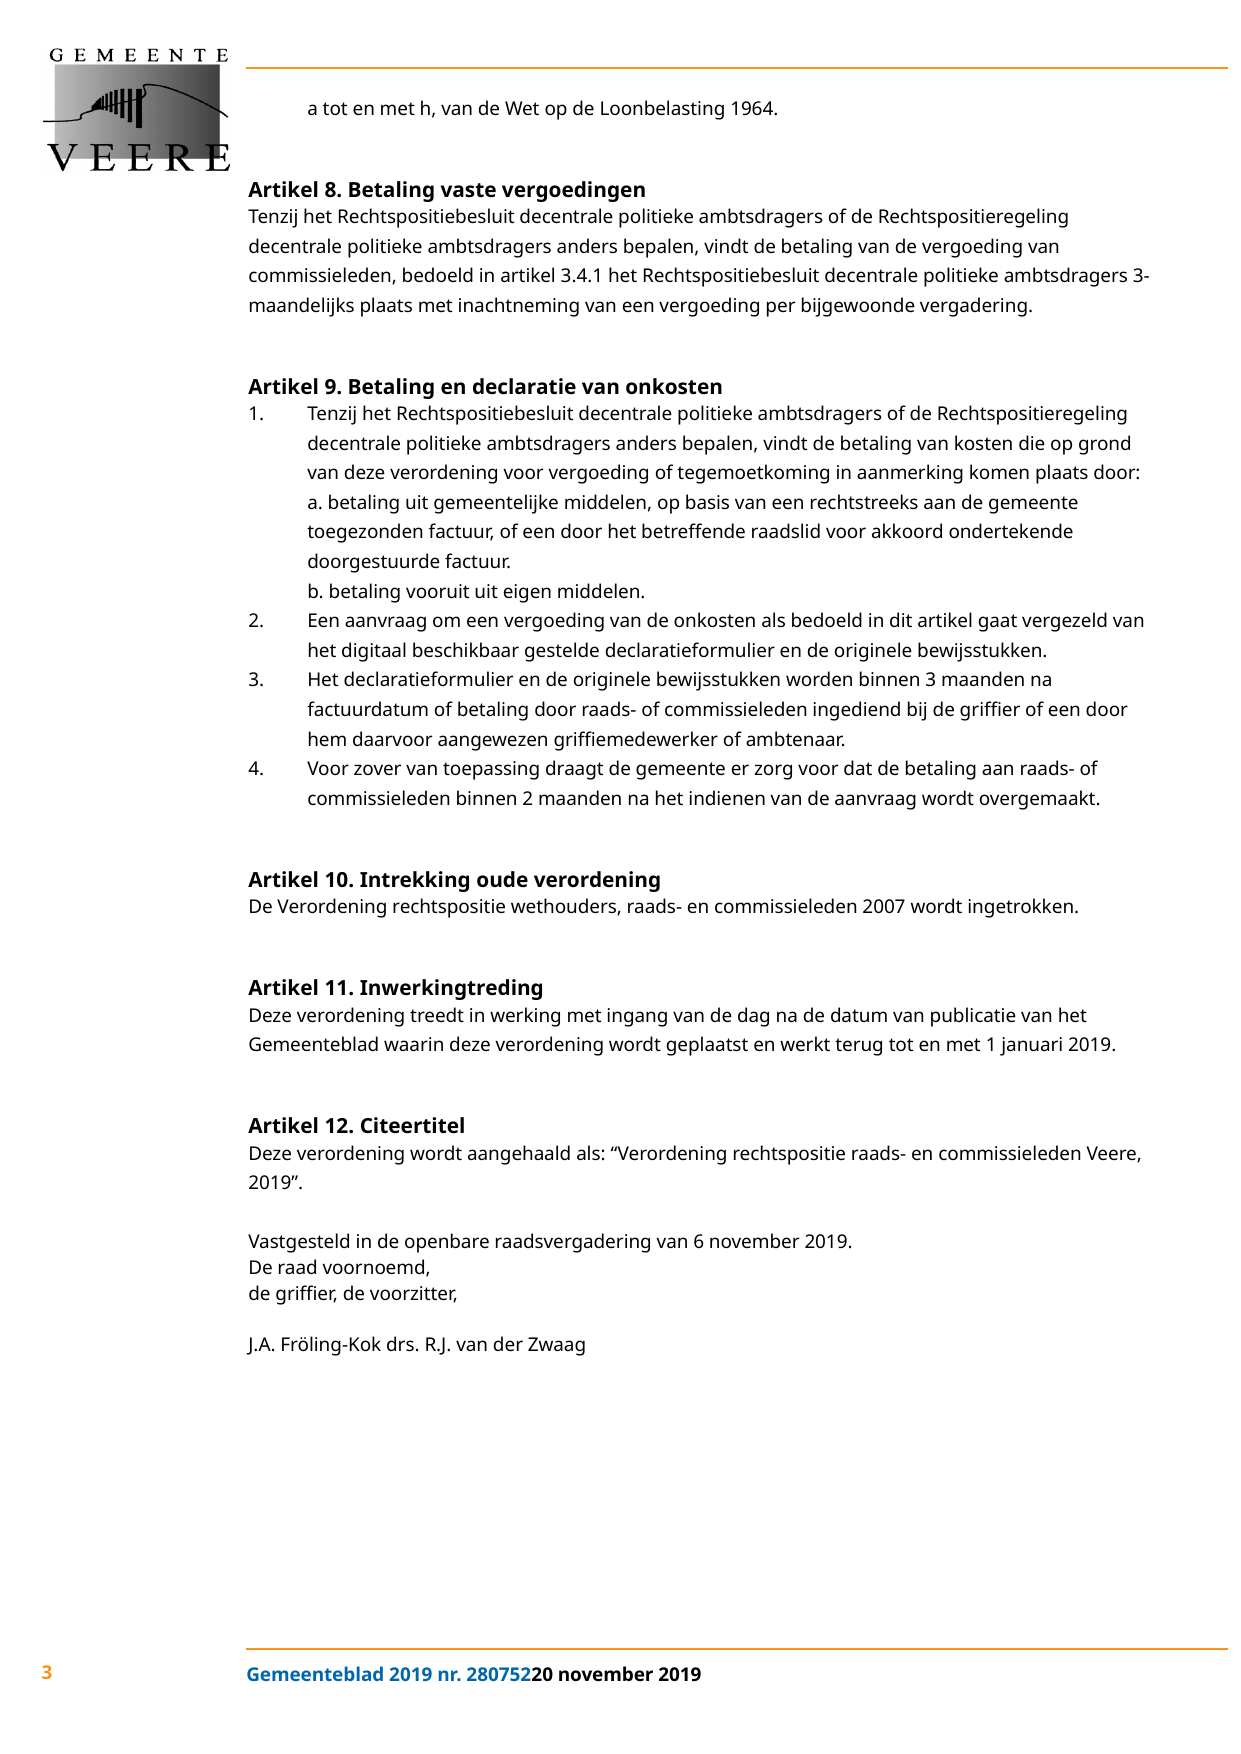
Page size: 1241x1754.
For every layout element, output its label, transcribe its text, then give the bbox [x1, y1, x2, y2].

text Artikel 8. Betaling vaste vergoedingen [248, 175, 1152, 203]
text Deze verordening treedt in werking met ingang van de dag na de datum van publicatie van het Gemeenteblad waarin deze verordening wordt geplaatst en werkt terug tot en met 1 januari 2019. [248, 1002, 1152, 1057]
picture [41, 47, 231, 172]
text Vastgesteld in de openbare raadsvergadering van 6 november 2019. [248, 1229, 1152, 1254]
list a. betaling uit gemeentelijke middelen, op basis van een rechtstreeks aan de gemeente toegezonden factuur, of een door het betreffende raadslid voor akkoord ondertekende doorgestuurde factuur. [248, 489, 1152, 574]
text De raad voornoemd, [248, 1254, 1152, 1280]
text de griffier, de voorzitter, [248, 1280, 1152, 1306]
text J.A. Fröling-Kok drs. R.J. van der Zwaag [248, 1332, 1152, 1357]
text Tenzij het Rechtspositiebesluit decentrale politieke ambtsdragers of de Rechtspositieregeling decentrale politieke ambtsdragers anders bepalen, vindt de betaling van de vergoeding van commissieleden, bedoeld in artikel 3.4.1 het Rechtspositiebesluit decentrale politieke ambtsdragers 3-maandelijks plaats met inachtneming van een vergoeding per bijgewoonde vergadering. [248, 203, 1152, 318]
text Artikel 9. Betaling en declaratie van onkosten [248, 372, 1152, 400]
text Artikel 10. Intrekking oude verordening [248, 865, 1152, 893]
text Artikel 12. Citeertitel [248, 1111, 1152, 1140]
list b. betaling vooruit uit eigen middelen. [248, 578, 1152, 604]
list Tenzij het Rechtspositiebesluit decentrale politieke ambtsdragers of de Rechtspositieregeling decentrale politieke ambtsdragers anders bepalen, vindt de betaling van kosten die op grond van deze verordening voor vergoeding of tegemoetkoming in aanmerking komen plaats door: [248, 400, 1152, 485]
text De Verordening rechtspositie wethouders, raads- en commissieleden 2007 wordt ingetrokken. [248, 893, 1152, 919]
text Artikel 11. Inwerkingtreding [248, 973, 1152, 1002]
list Een aanvraag om een vergoeding van de onkosten als bedoeld in dit artikel gaat vergezeld van het digitaal beschikbaar gestelde declaratieformulier en de originele bewijsstukken. [248, 607, 1152, 663]
list Voor zover van toepassing draagt de gemeente er zorg voor dat de betaling aan raads- of commissieleden binnen 2 maanden na het indienen van de aanvraag wordt overgemaakt. [248, 755, 1152, 811]
list a tot en met h, van de Wet op de Loonbelasting 1964. [248, 95, 1152, 121]
list Het declaratieformulier en de originele bewijsstukken worden binnen 3 maanden na factuurdatum of betaling door raads- of commissieleden ingediend bij de griffier of een door hem daarvoor aangewezen griffiemedewerker of ambtenaar. [248, 667, 1152, 752]
text Deze verordening wordt aangehaald als: “Verordening rechtspositie raads- en commissieleden Veere, 2019”. [248, 1140, 1152, 1195]
